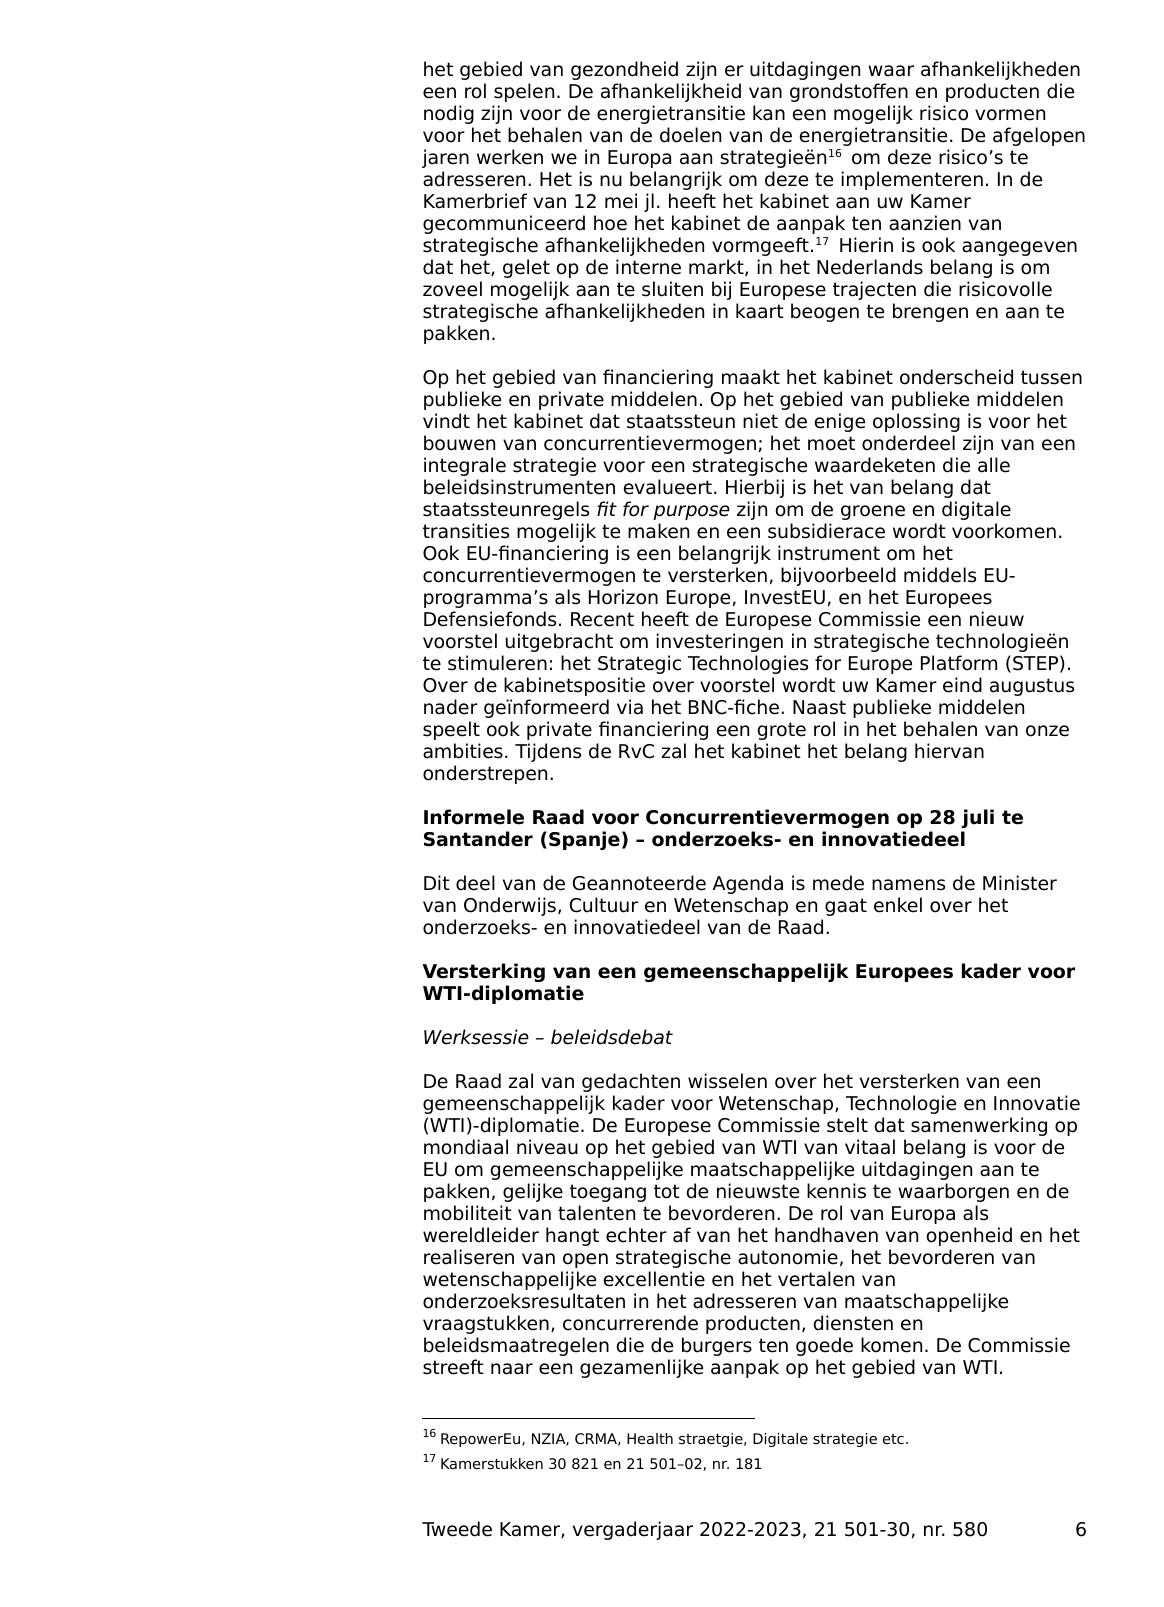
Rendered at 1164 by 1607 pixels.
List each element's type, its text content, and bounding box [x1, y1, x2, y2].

text Kamerstukken 30 821 en 21 501–02, nr. 181 [422, 1452, 1087, 1474]
text Op het gebied van financiering maakt het kabinet onderscheid tussen publieke en private middelen. Op het gebied van publieke middelen vindt het kabinet dat staatssteun niet de enige oplossing is voor het bouwen van concurrentievermogen; het moet onderdeel zijn van een integrale strategie voor een strategische waardeketen die alle beleidsinstrumenten evalueert. Hierbij is het van belang dat staatssteunregels fit for purpose zijn om de groene en digitale transities mogelijk te maken en een subsidierace wordt voorkomen. Ook EU-financiering is een belangrijk instrument om het concurrentievermogen te versterken, bijvoorbeeld middels EU-programma’s als Horizon Europe, InvestEU, en het Europees Defensiefonds. Recent heeft de Europese Commissie een nieuw voorstel uitgebracht om investeringen in strategische technologieën te stimuleren: het Strategic Technologies for Europe Platform (STEP). Over de kabinetspositie over voorstel wordt uw Kamer eind augustus nader geïnformeerd via het BNC-fiche. Naast publieke middelen speelt ook private financiering een grote rol in het behalen van onze ambities. Tijdens de RvC zal het kabinet het belang hiervan onderstrepen. [422, 367, 1087, 784]
text RepowerEu, NZIA, CRMA, Health straetgie, Digitale strategie etc. [422, 1427, 1087, 1449]
subtitle Versterking van een gemeenschappelijk Europees kader voor WTI-diplomatie [422, 961, 1087, 1005]
text het gebied van gezondheid zijn er uitdagingen waar afhankelijkheden een rol spelen. De afhankelijkheid van grondstoffen en producten die nodig zijn voor de energietransitie kan een mogelijk risico vormen voor het behalen van de doelen van de energietransitie. De afgelopen jaren werken we in Europa aan strategieën om deze risico’s te adresseren. Het is nu belangrijk om deze te implementeren. In de Kamerbrief van 12 mei jl. heeft het kabinet aan uw Kamer gecommuniceerd hoe het kabinet de aanpak ten aanzien van strategische afhankelijkheden vormgeeft. Hierin is ook aangegeven dat het, gelet op de interne markt, in het Nederlands belang is om zoveel mogelijk aan te sluiten bij Europese trajecten die risicovolle strategische afhankelijkheden in kaart beogen te brengen en aan te pakken. [422, 59, 1087, 345]
subtitle Werksessie – beleidsdebat [422, 1027, 1087, 1049]
text Dit deel van de Geannoteerde Agenda is mede namens de Minister van Onderwijs, Cultuur en Wetenschap en gaat enkel over het onderzoeks- en innovatiedeel van de Raad. [422, 873, 1087, 939]
text De Raad zal van gedachten wisselen over het versterken van een gemeenschappelijk kader voor Wetenschap, Technologie en Innovatie (WTI)-diplomatie. De Europese Commissie stelt dat samenwerking op mondiaal niveau op het gebied van WTI van vitaal belang is voor de EU om gemeenschappelijke maatschappelijke uitdagingen aan te pakken, gelijke toegang tot de nieuwste kennis te waarborgen en de mobiliteit van talenten te bevorderen. De rol van Europa als wereldleider hangt echter af van het handhaven van openheid en het realiseren van open strategische autonomie, het bevorderen van wetenschappelijke excellentie en het vertalen van onderzoeksresultaten in het adresseren van maatschappelijke vraagstukken, concurrerende producten, diensten en beleidsmaatregelen die de burgers ten goede komen. De Commissie streeft naar een gezamenlijke aanpak op het gebied van WTI. [422, 1071, 1087, 1379]
subtitle Informele Raad voor Concurrentievermogen op 28 juli te Santander (Spanje) – onderzoeks- en innovatiedeel [422, 807, 1087, 851]
